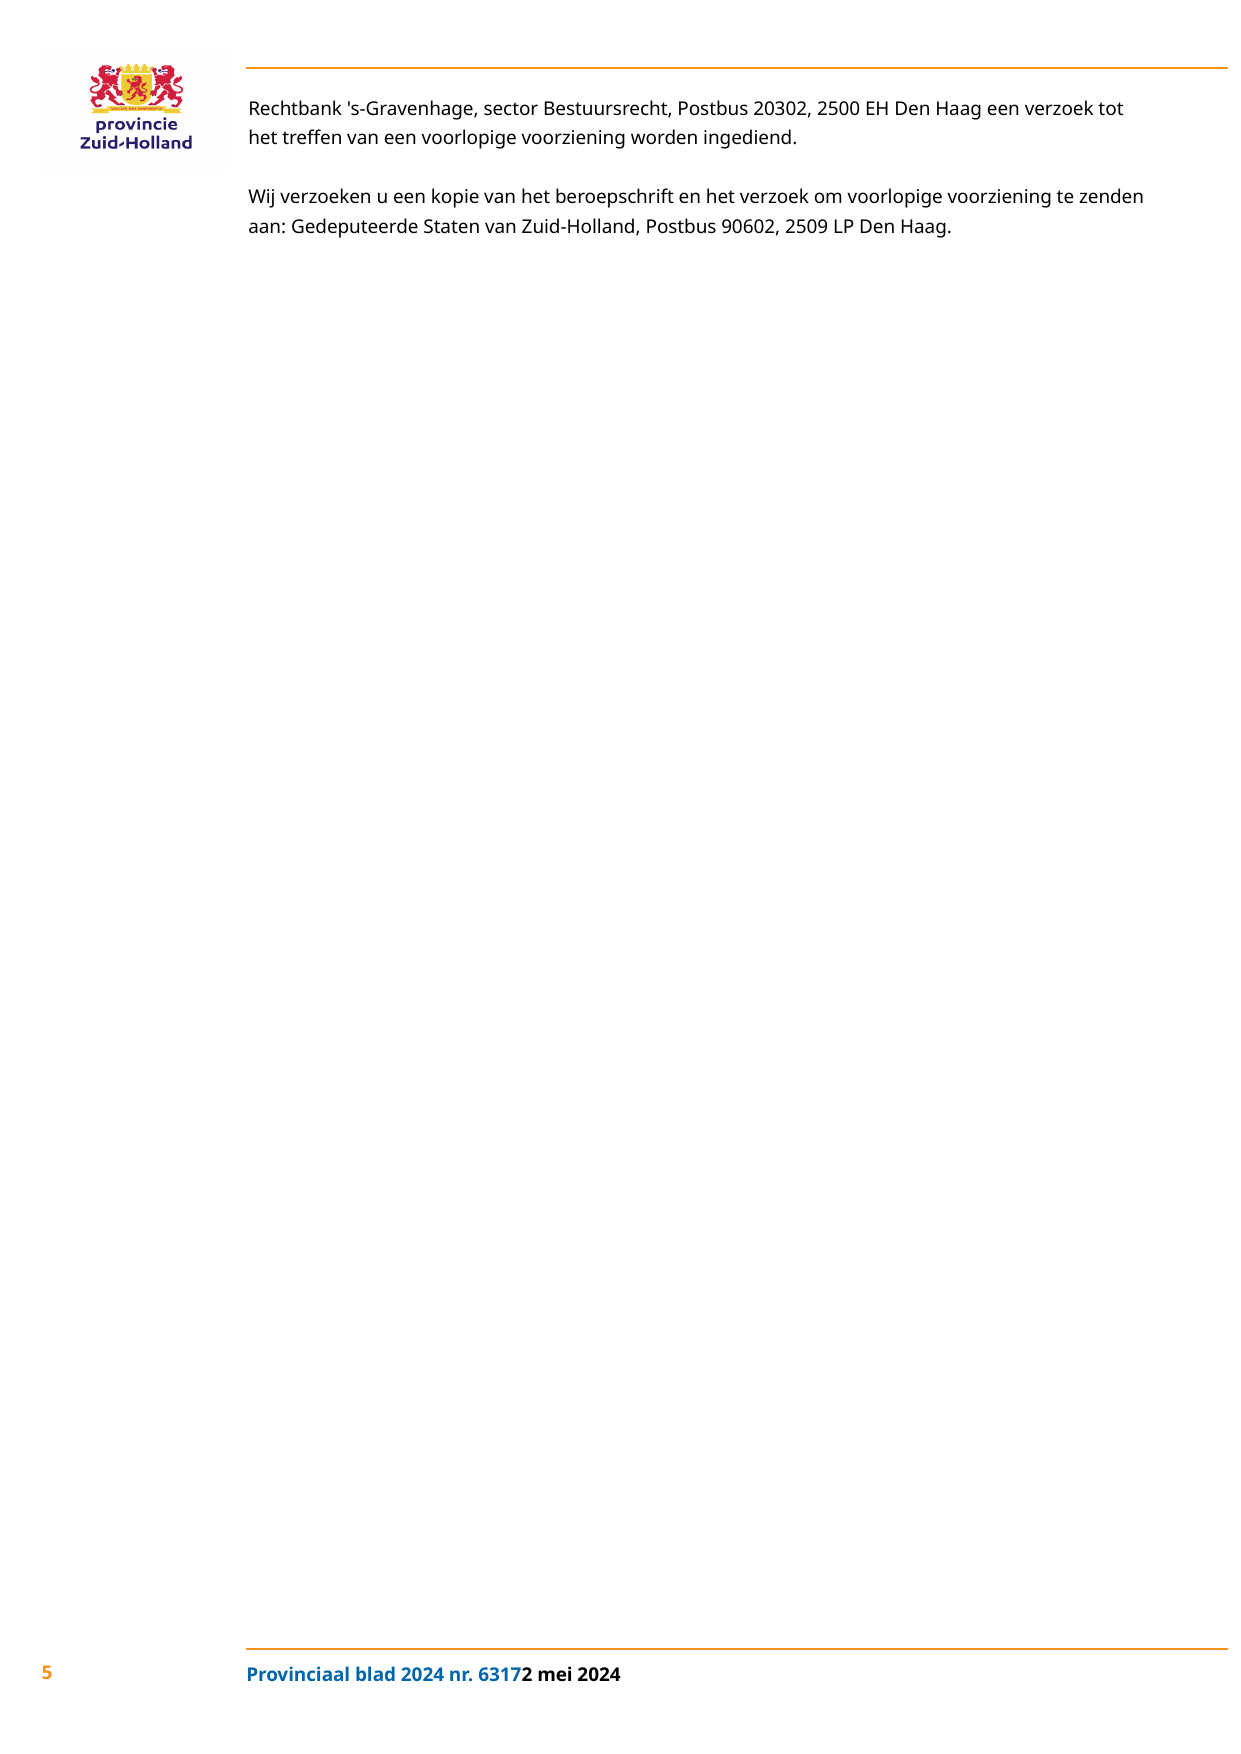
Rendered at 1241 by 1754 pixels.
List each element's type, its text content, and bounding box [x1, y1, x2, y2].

picture [41, 47, 231, 172]
text Rechtbank 's-Gravenhage, sector Bestuursrecht, Postbus 20302, 2500 EH Den Haag een verzoek tot het treffen van een voorlopige voorziening worden ingediend. [248, 95, 1152, 150]
text Wij verzoeken u een kopie van het beroepschrift en het verzoek om voorlopige voorziening te zenden aan: Gedeputeerde Staten van Zuid-Holland, Postbus 90602, 2509 LP Den Haag. [248, 183, 1152, 239]
